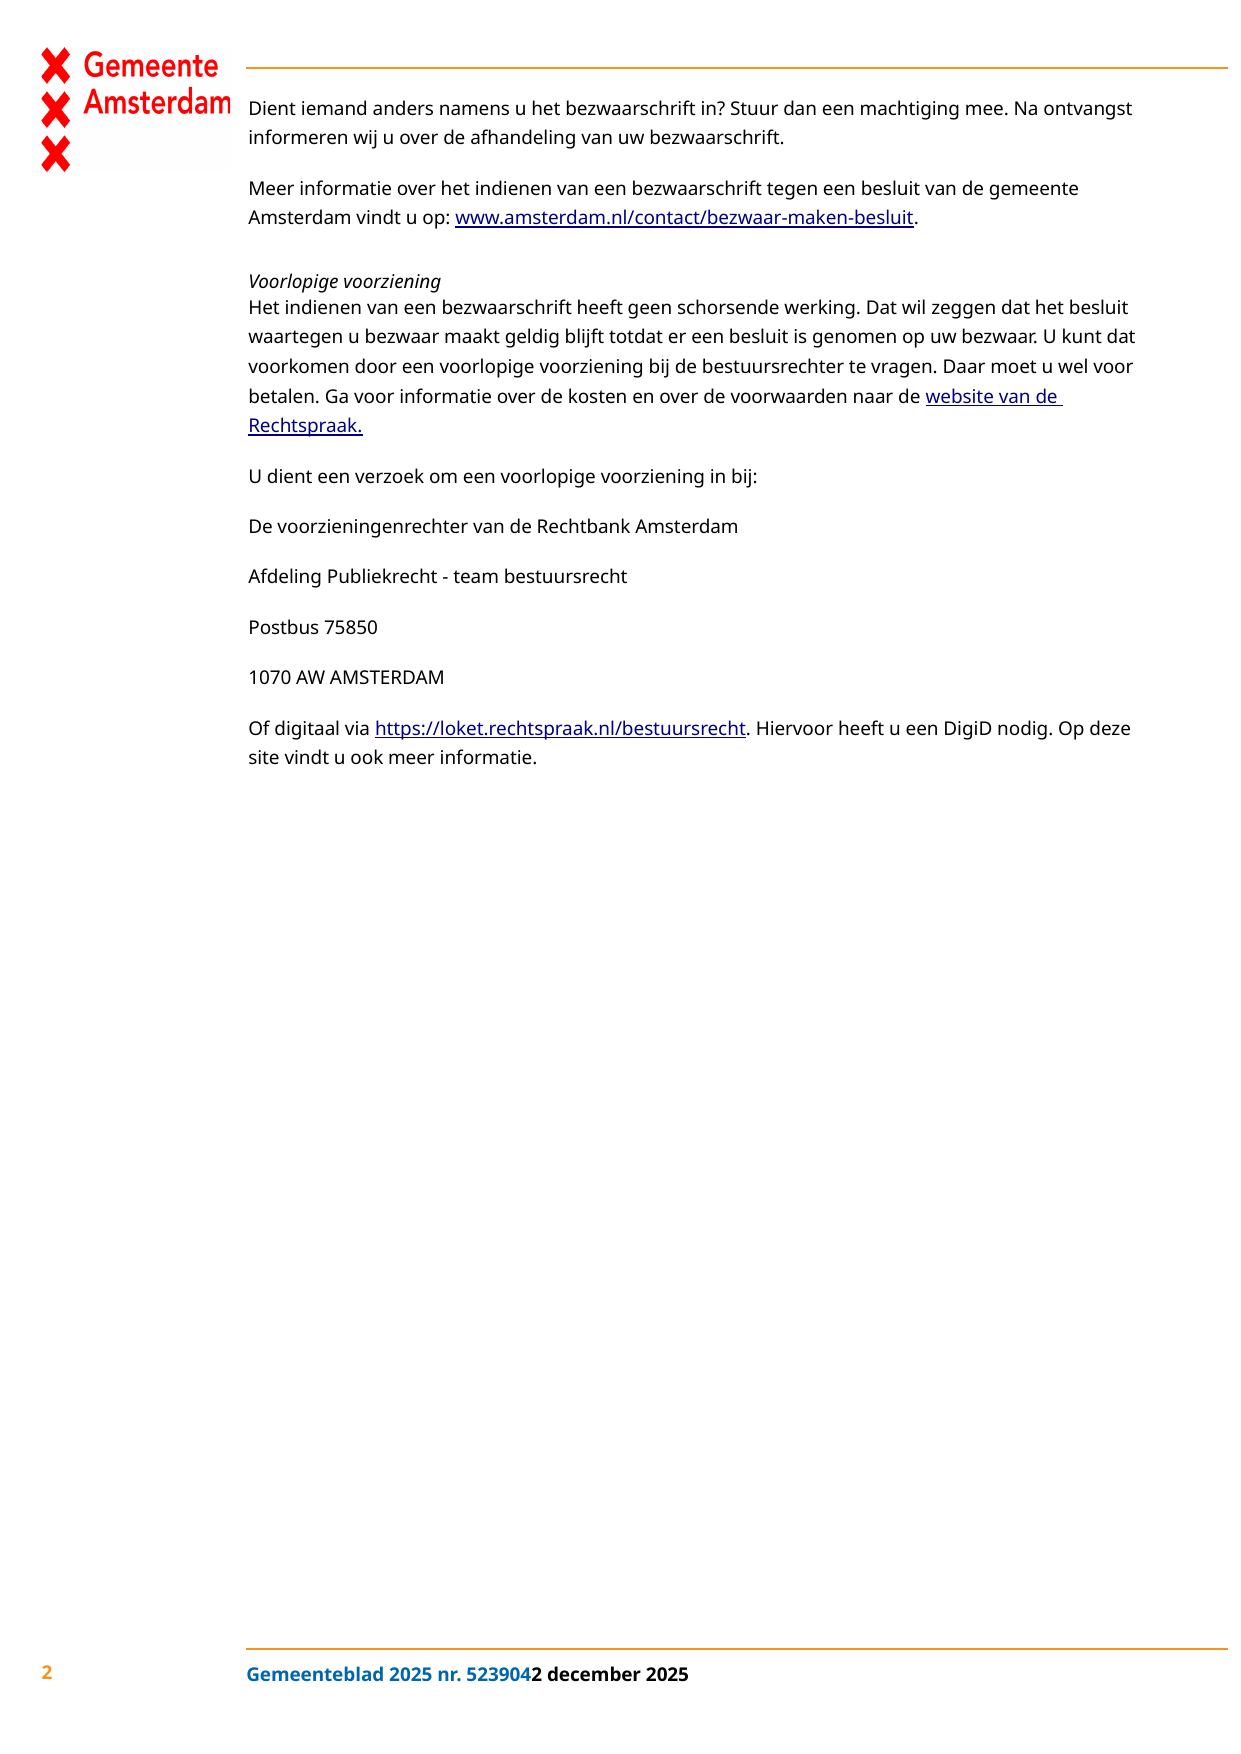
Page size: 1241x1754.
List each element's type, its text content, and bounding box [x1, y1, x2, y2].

text Postbus 75850 [248, 614, 1152, 640]
text Of digitaal via https://loket.rechtspraak.nl/bestuursrecht. Hiervoor heeft u een DigiD nodig. Op deze site vindt u ook meer informatie. [248, 715, 1152, 770]
text Afdeling Publiekrecht - team bestuursrecht [248, 564, 1152, 589]
text U dient een verzoek om een voorlopige voorziening in bij: [248, 463, 1152, 488]
text Voorlopige voorziening [248, 268, 1152, 294]
picture [41, 47, 231, 172]
text Meer informatie over het indienen van een bezwaarschrift tegen een besluit van de gemeente Amsterdam vindt u op: www.amsterdam.nl/contact/bezwaar-maken-besluit. [248, 175, 1152, 230]
text De voorzieningenrechter van de Rechtbank Amsterdam [248, 513, 1152, 539]
text 1070 AW AMSTERDAM [248, 664, 1152, 690]
text Dient iemand anders namens u het bezwaarschrift in? Stuur dan een machtiging mee. Na ontvangst informeren wij u over de afhandeling van uw bezwaarschrift. [248, 95, 1152, 150]
text Het indienen van een bezwaarschrift heeft geen schorsende werking. Dat wil zeggen dat het besluit waartegen u bezwaar maakt geldig blijft totdat er een besluit is genomen op uw bezwaar. U kunt dat voorkomen door een voorlopige voorziening bij de bestuursrechter te vragen. Daar moet u wel voor betalen. Ga voor informatie over de kosten en over de voorwaarden naar de website van de Rechtspraak. [248, 294, 1152, 438]
